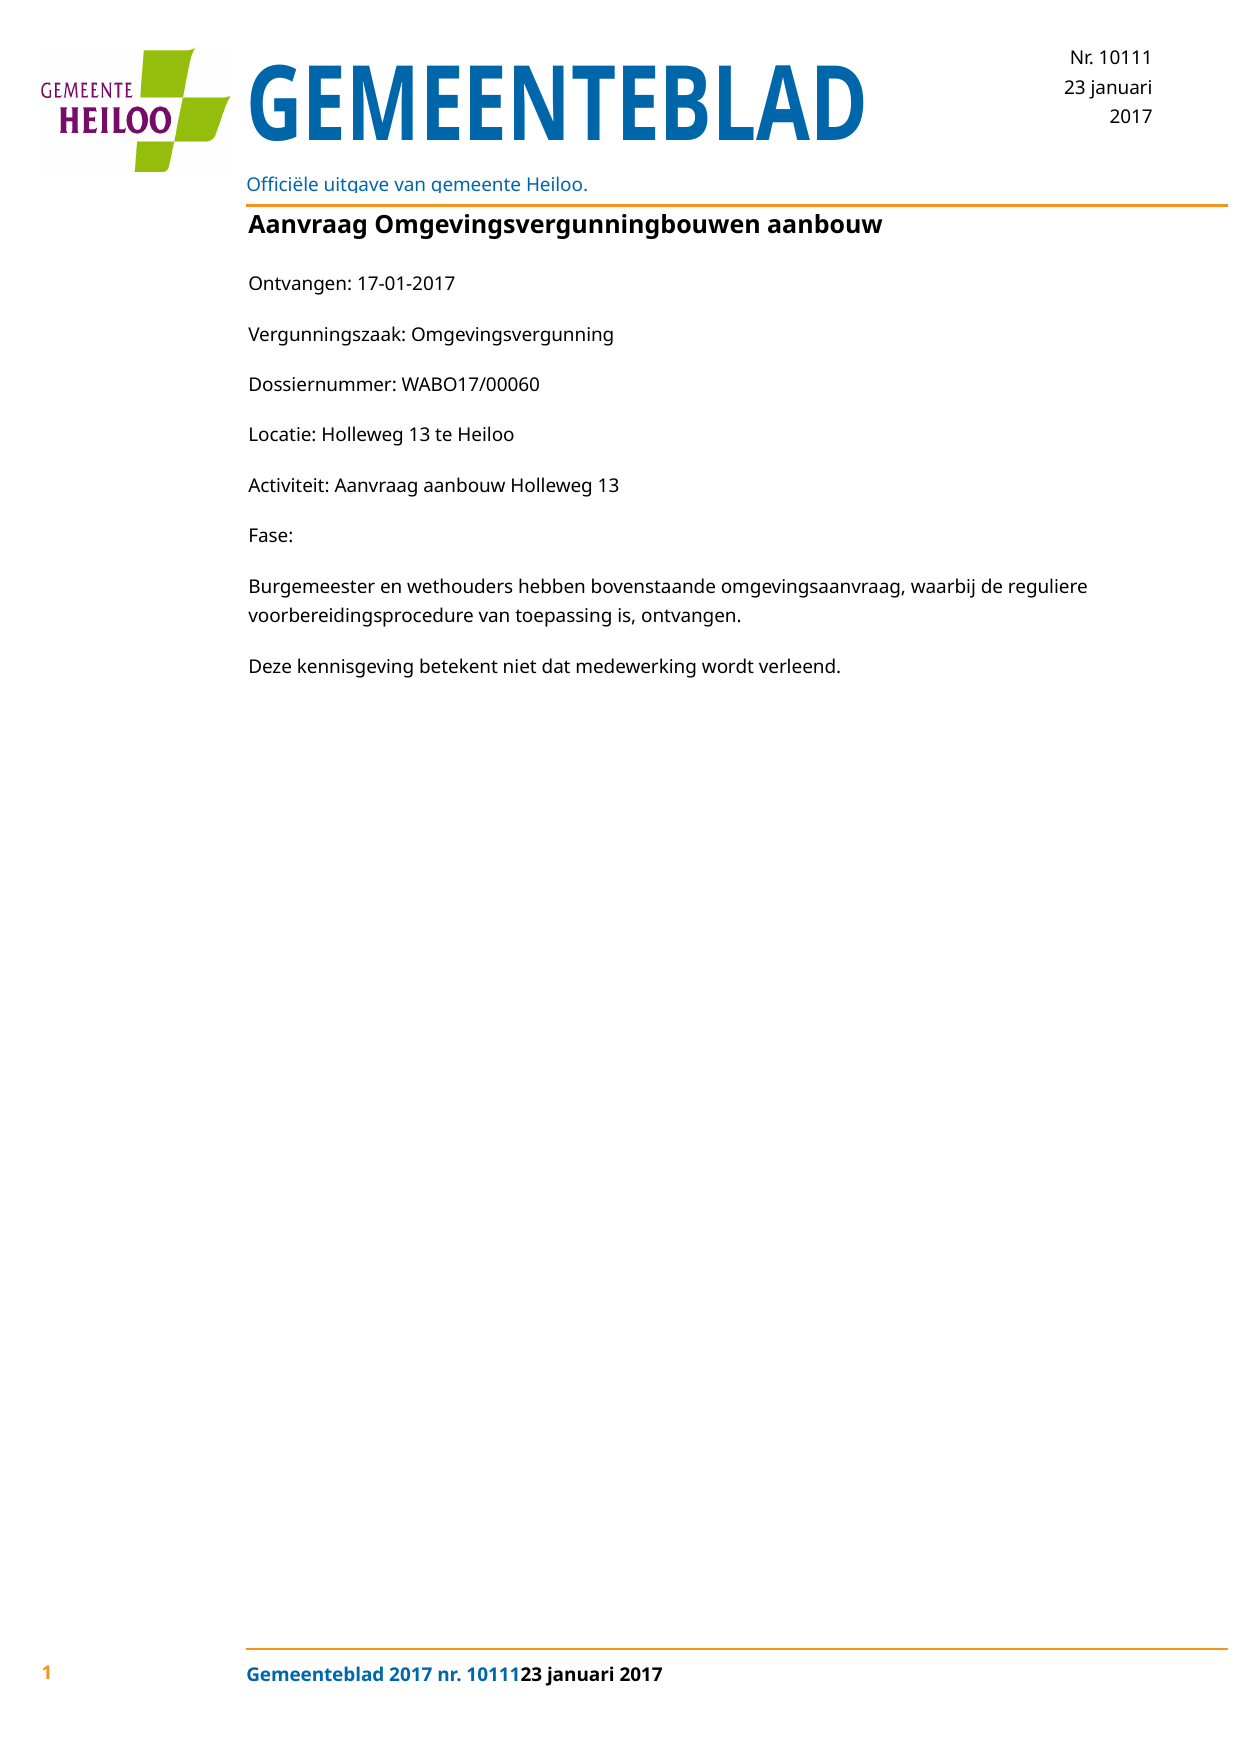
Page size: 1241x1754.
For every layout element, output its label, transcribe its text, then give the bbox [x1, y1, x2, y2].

text Locatie: Holleweg 13 te Heiloo [248, 422, 1152, 447]
text Ontvangen: 17-01-2017 [248, 270, 1152, 296]
text Dossiernummer: WABO17/00060 [248, 371, 1152, 397]
text Burgemeester en wethouders hebben bovenstaande omgevingsaanvraag, waarbij de reguliere voorbereidingsprocedure van toepassing is, ontvangen. [248, 573, 1152, 628]
text Activiteit: Aanvraag aanbouw Holleweg 13 [248, 472, 1152, 498]
text Vergunningszaak: Omgevingsvergunning [248, 321, 1152, 346]
picture [41, 47, 231, 172]
text Aanvraag Omgevingsvergunningbouwen aanbouw [248, 207, 1152, 241]
text Deze kennisgeving betekent niet dat medewerking wordt verleend. [248, 653, 1152, 678]
text Fase: [248, 522, 1152, 548]
